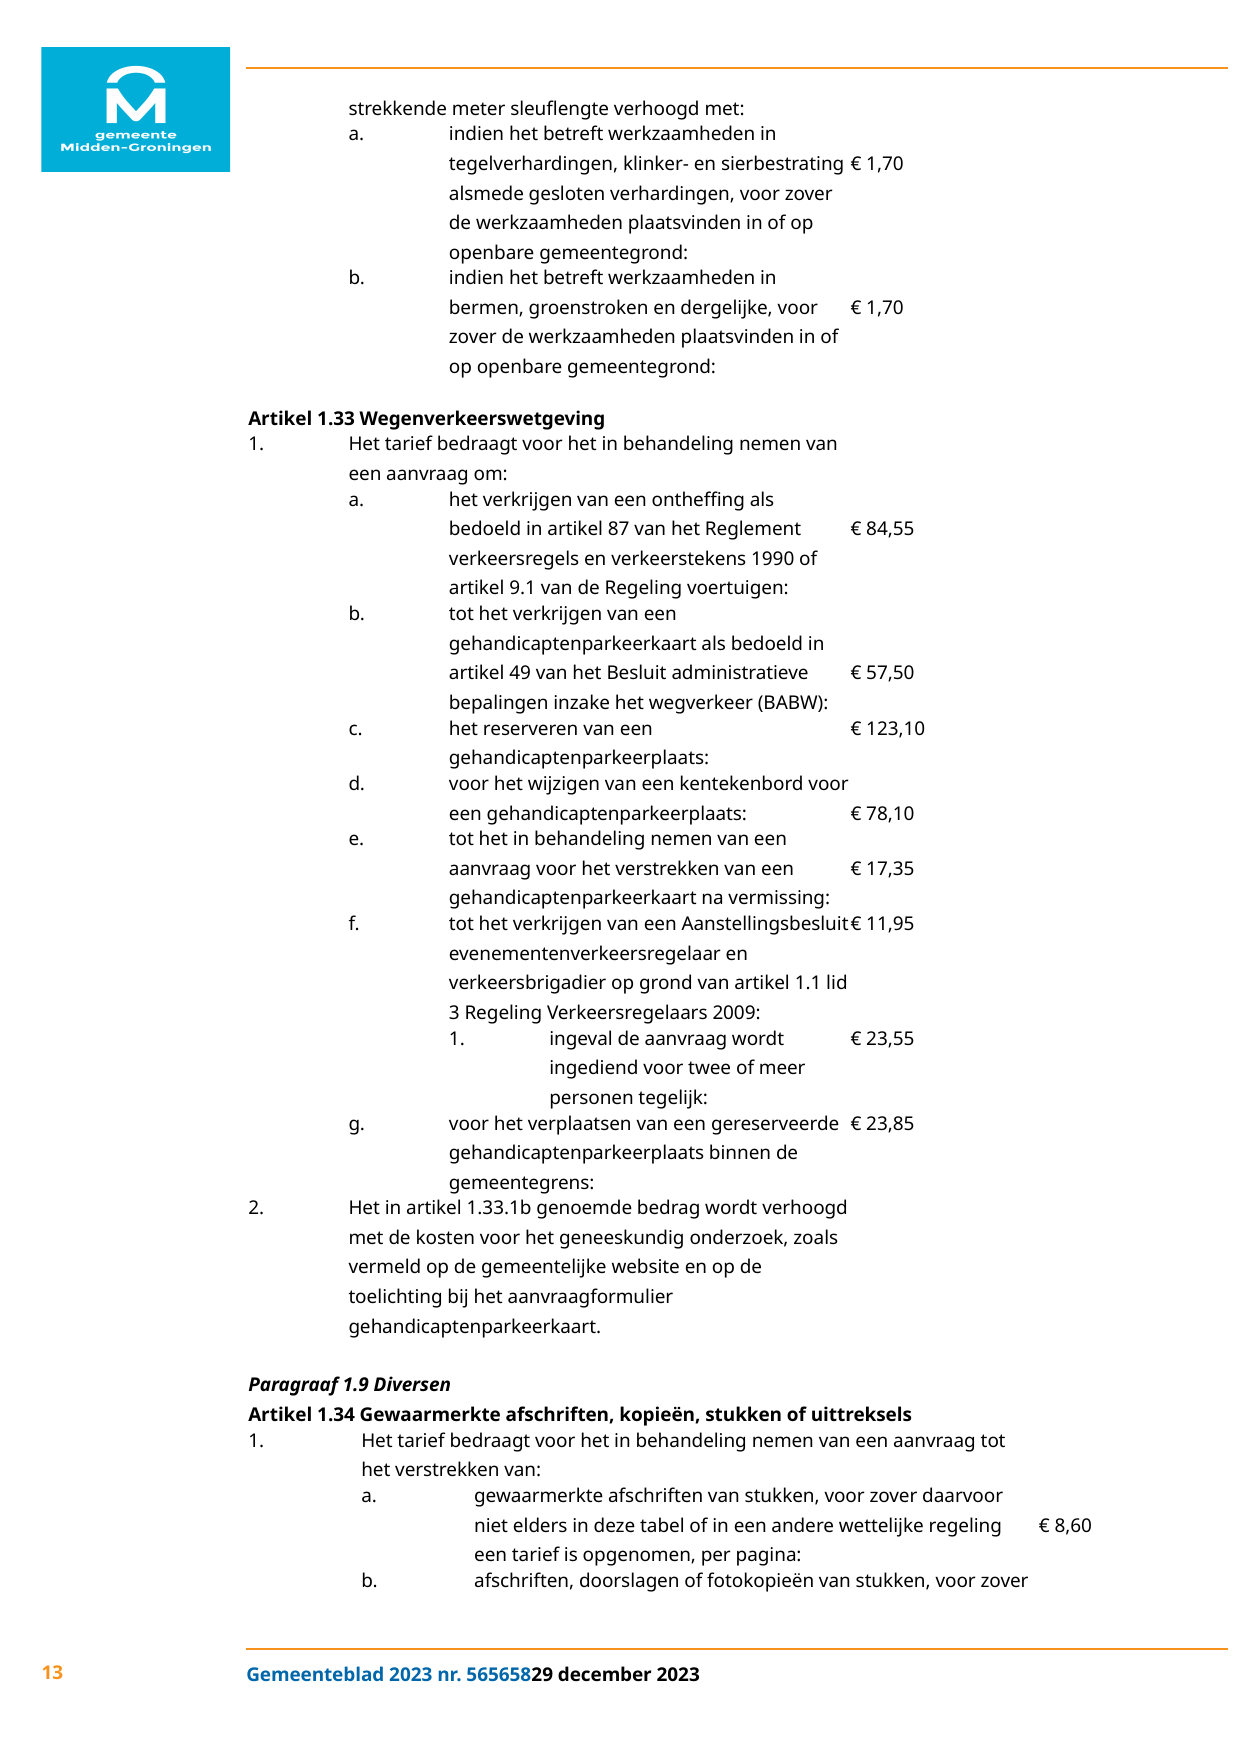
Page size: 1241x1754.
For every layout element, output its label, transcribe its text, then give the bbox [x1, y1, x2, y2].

table_cell 1. [248, 1427, 361, 1482]
table_cell gewaarmerkte afschriften van stukken, voor zover daarvoor niet elders in deze tabel of in een andere wettelijke regeling een tarief is opgenomen, per pagina: [474, 1482, 1039, 1567]
table_cell a. [348, 121, 449, 264]
table_cell a. [361, 1482, 474, 1567]
table_cell [1039, 1427, 1152, 1482]
table_cell [248, 1025, 348, 1110]
picture [184, 146, 190, 153]
table_cell voor het verplaatsen van een gereserveerde gehandicaptenparkeerplaats binnen de gemeentegrens: [449, 1110, 850, 1194]
table_cell € 11,95 [850, 910, 951, 1025]
table_cell d. [348, 770, 449, 825]
table_cell b. [348, 600, 449, 715]
table_cell [248, 770, 348, 825]
table_cell 2. [248, 1195, 348, 1339]
picture [108, 66, 164, 82]
table_cell ingeval de aanvraag wordt ingediend voor twee of meer personen tegelijk: [549, 1025, 850, 1110]
table_cell [248, 379, 348, 405]
table_cell Artikel 1.33 Wegenverkeerswetgeving [248, 405, 850, 431]
table_cell [1039, 1567, 1152, 1593]
table_cell [248, 1482, 361, 1567]
table_cell het verkrijgen van een ontheffing als bedoeld in artikel 87 van het Reglement verkeersregels en verkeerstekens 1990 of artikel 9.1 van de Regeling voertuigen: [449, 486, 850, 600]
table_cell 1. [248, 431, 348, 486]
table_cell [850, 405, 1152, 431]
table_cell € 123,10 [850, 715, 951, 770]
table_cell het reserveren van een gehandicaptenparkeerplaats: [449, 715, 850, 770]
table_cell [850, 1195, 1051, 1339]
table_cell Het tarief bedraagt voor het in behandeling nemen van een aanvraag om: [348, 431, 850, 486]
table_cell g. [348, 1110, 449, 1194]
table_cell [850, 95, 1051, 121]
table_cell c. [348, 715, 449, 770]
table_cell b. [361, 1567, 474, 1593]
table_cell € 1,70 [850, 265, 1051, 379]
table_cell f. [348, 910, 449, 1025]
table_cell b. [348, 265, 449, 379]
table_cell [348, 1025, 449, 1110]
table_cell [248, 1110, 348, 1194]
table_cell tot het verkrijgen van een Aanstellingsbesluit evenementenverkeersregelaar en verkeersbrigadier op grond van artikel 1.1 lid 3 Regeling Verkeersregelaars 2009: [449, 910, 850, 1025]
table_cell [248, 121, 348, 264]
table_cell e. [348, 825, 449, 910]
table_cell [248, 265, 348, 379]
table_cell Het in artikel 1.33.1b genoemde bedrag wordt verhoogd met de kosten voor het geneeskundig onderzoek, zoals vermeld op de gemeentelijke website en op de toelichting bij het aanvraagformulier gehandicaptenparkeerkaart. [348, 1195, 850, 1339]
table_cell [248, 715, 348, 770]
table_cell 1. [449, 1025, 549, 1110]
text Paragraaf 1.9 Diversen [248, 1371, 1152, 1397]
table_cell [248, 95, 348, 121]
table_cell Het tarief bedraagt voor het in behandeling nemen van een aanvraag tot het verstrekken van: [361, 1427, 1039, 1482]
table_cell € 8,60 [1039, 1482, 1152, 1567]
table_cell [449, 379, 850, 405]
table_cell [248, 1567, 361, 1593]
table_cell tot het in behandeling nemen van een aanvraag voor het verstrekken van een gehandicaptenparkeerkaart na vermissing: [449, 825, 850, 910]
table_cell afschriften, doorslagen of fotokopieën van stukken, voor zover [474, 1567, 1039, 1593]
table_cell indien het betreft werkzaamheden in tegelverhardingen, klinker- en sierbestrating alsmede gesloten verhardingen, voor zover de werkzaamheden plaatsvinden in of op openbare gemeentegrond: [449, 121, 850, 264]
table_cell indien het betreft werkzaamheden in bermen, groenstroken en dergelijke, voor zover de werkzaamheden plaatsvinden in of op openbare gemeentegrond: [449, 265, 850, 379]
table_cell voor het wijzigen van een kentekenbord voor een gehandicaptenparkeerplaats: [449, 770, 850, 825]
table_cell [248, 910, 348, 1025]
table_cell a. [348, 486, 449, 600]
table_cell € 78,10 [850, 770, 951, 825]
table_cell [248, 486, 348, 600]
table_cell [348, 379, 449, 405]
table_cell [850, 379, 1051, 405]
table_cell € 84,55 [850, 486, 951, 600]
table_cell € 1,70 [850, 121, 1051, 264]
table_cell [248, 600, 348, 715]
table_header Artikel 1.34 Gewaarmerkte afschriften, kopieën, stukken of uittreksels [248, 1401, 926, 1427]
table_cell € 23,55 [850, 1025, 951, 1110]
picture [107, 89, 165, 122]
table_cell [248, 825, 348, 910]
table_cell € 23,85 [850, 1110, 951, 1194]
table_cell € 57,50 [850, 600, 951, 715]
table_header [926, 1401, 1152, 1427]
table_cell strekkende meter sleuflengte verhoogd met: [348, 95, 850, 121]
table_cell [850, 431, 1051, 486]
table_cell tot het verkrijgen van een gehandicaptenparkeerkaart als bedoeld in artikel 49 van het Besluit administratieve bepalingen inzake het wegverkeer (BABW): [449, 600, 850, 715]
table_cell € 17,35 [850, 825, 951, 910]
